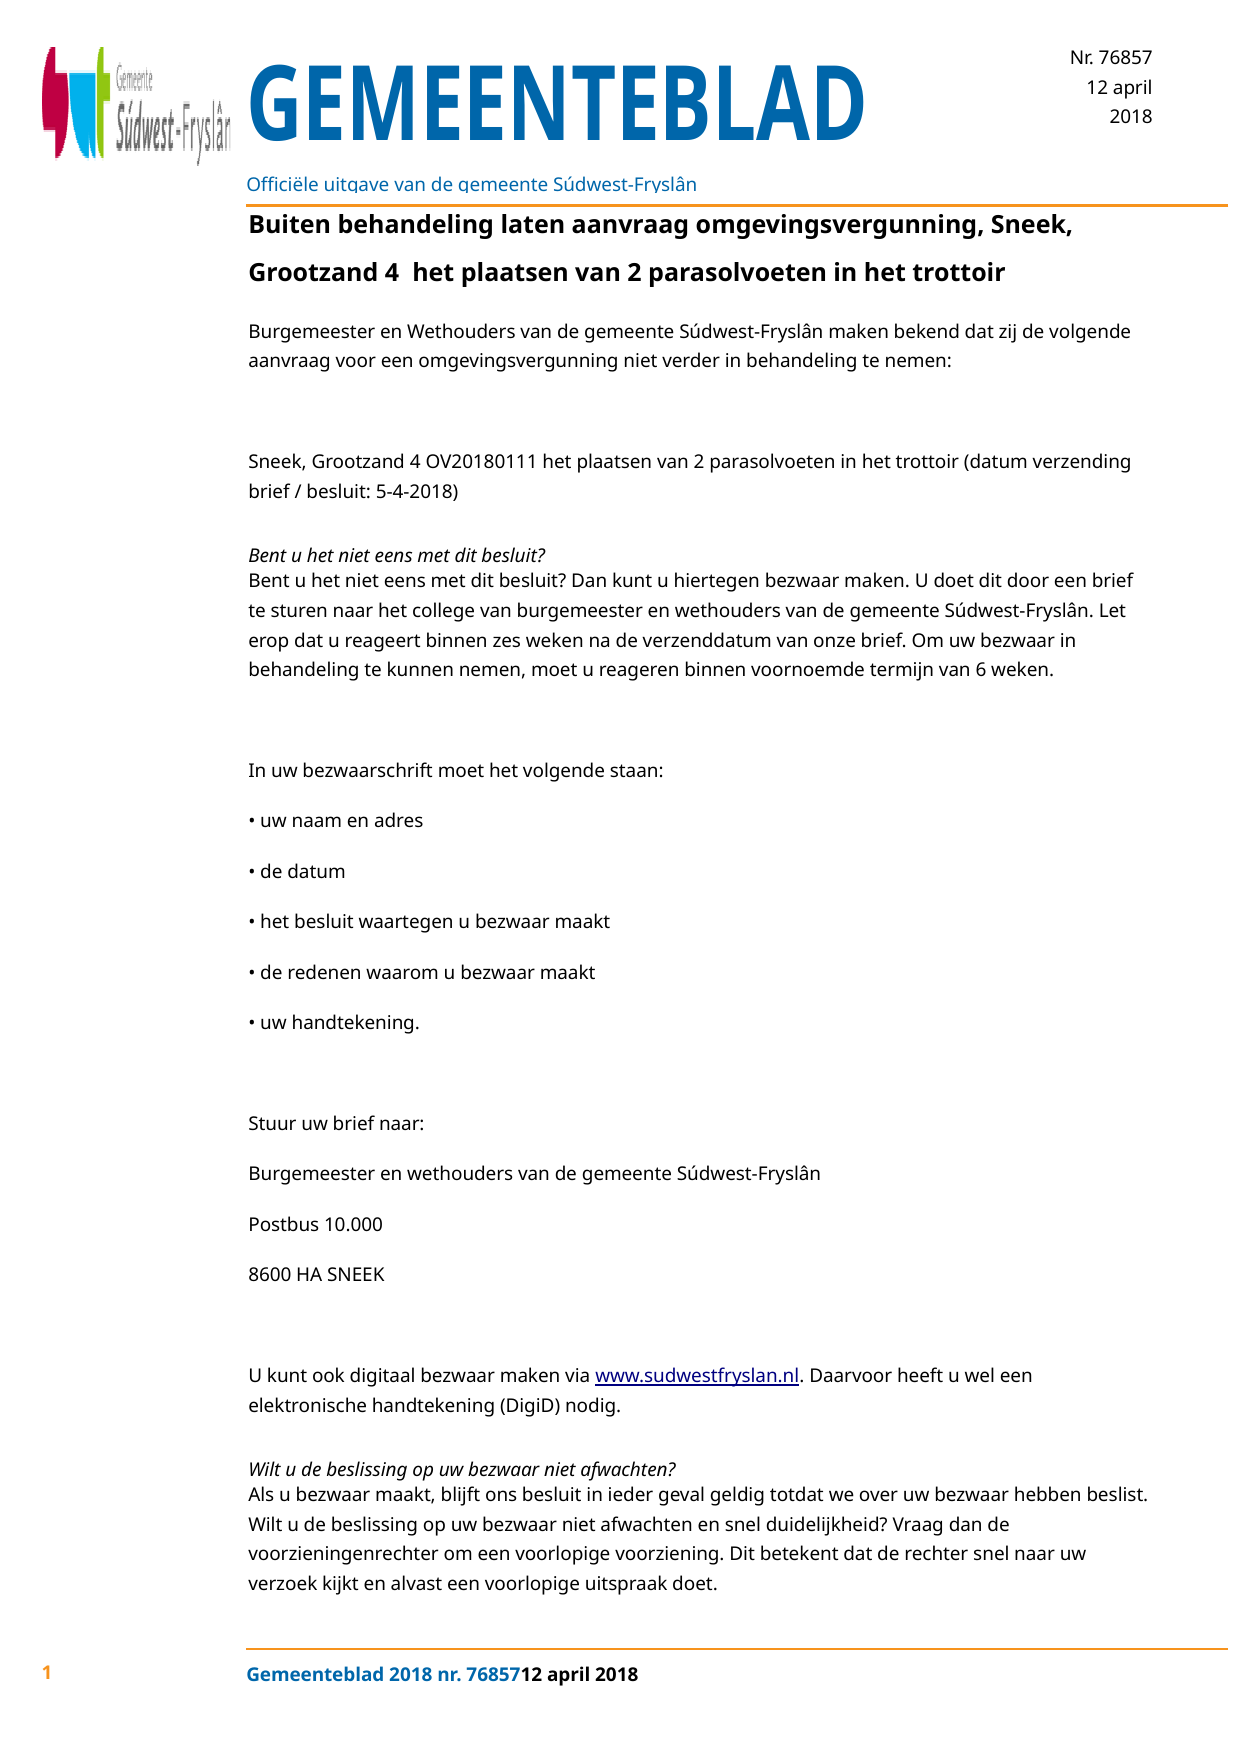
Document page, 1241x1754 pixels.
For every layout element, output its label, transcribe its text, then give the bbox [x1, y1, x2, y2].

text Bent u het niet eens met dit besluit? Dan kunt u hiertegen bezwaar maken. U doet dit door een brief te sturen naar het college van burgemeester en wethouders van de gemeente Súdwest-Fryslân. Let erop dat u reageert binnen zes weken na de verzenddatum van onze brief. Om uw bezwaar in behandeling te kunnen nemen, moet u reageren binnen voornoemde termijn van 6 weken. [248, 568, 1152, 682]
text U kunt ook digitaal bezwaar maken via www.sudwestfryslan.nl. Daarvoor heeft u wel een elektronische handtekening (DigiD) nodig. [248, 1362, 1152, 1417]
text In uw bezwaarschrift moet het volgende staan: [248, 757, 1152, 783]
text • de redenen waarom u bezwaar maakt [248, 959, 1152, 984]
text • de datum [248, 858, 1152, 884]
text Stuur uw brief naar: [248, 1110, 1152, 1136]
text • uw naam en adres [248, 808, 1152, 833]
text Burgemeester en Wethouders van de gemeente Súdwest-Fryslân maken bekend dat zij de volgende aanvraag voor een omgevingsvergunning niet verder in behandeling te nemen: [248, 318, 1152, 373]
text Als u bezwaar maakt, blijft ons besluit in ieder geval geldig totdat we over uw bezwaar hebben beslist. Wilt u de beslissing op uw bezwaar niet afwachten en snel duidelijkheid? Vraag dan de voorzieningenrechter om een voorlopige voorziening. Dit betekent dat de rechter snel naar uw verzoek kijkt en alvast een voorlopige uitspraak doet. [248, 1481, 1152, 1596]
text Postbus 10.000 [248, 1211, 1152, 1237]
text • het besluit waartegen u bezwaar maakt [248, 908, 1152, 934]
text Wilt u de beslissing op uw bezwaar niet afwachten? [248, 1456, 1152, 1481]
text • uw handtekening. [248, 1009, 1152, 1035]
picture [41, 47, 231, 172]
text Sneek, Grootzand 4 OV20180111 het plaatsen van 2 parasolvoeten in het trottoir (datum verzending brief / besluit: 5-4-2018) [248, 448, 1152, 504]
text Buiten behandeling laten aanvraag omgevingsvergunning, Sneek, Grootzand 4 het plaatsen van 2 parasolvoeten in het trottoir [248, 207, 1152, 288]
text 8600 HA SNEEK [248, 1261, 1152, 1287]
text Bent u het niet eens met dit besluit? [248, 542, 1152, 568]
text Burgemeester en wethouders van de gemeente Súdwest-Fryslân [248, 1161, 1152, 1186]
